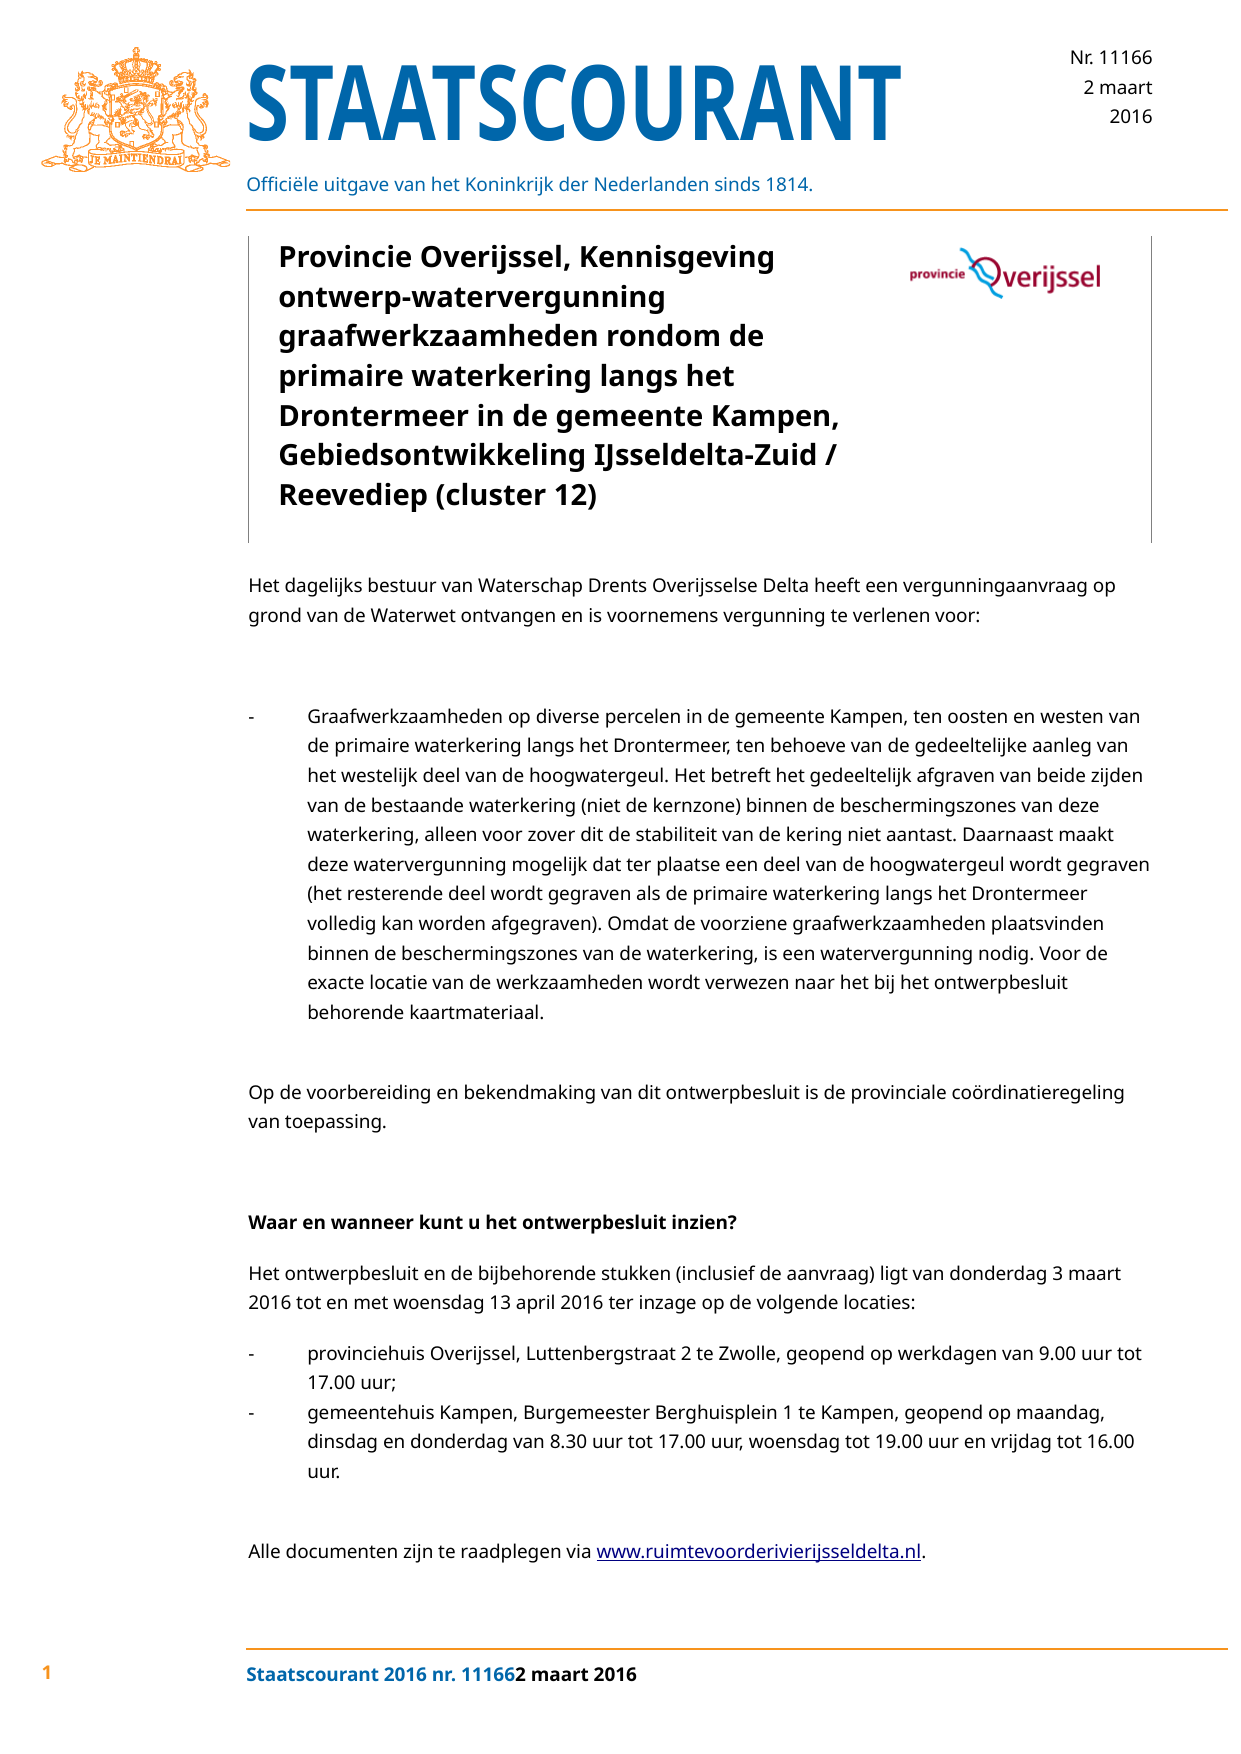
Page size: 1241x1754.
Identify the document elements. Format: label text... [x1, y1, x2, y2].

text Het ontwerpbesluit en de bijbehorende stukken (inclusief de aanvraag) ligt van donderdag 3 maart 2016 tot en met woensdag 13 april 2016 ter inzage op de volgende locaties: [248, 1260, 1152, 1315]
table_header [850, 236, 1151, 543]
text Op de voorbereiding en bekendmaking van dit ontwerpbesluit is de provinciale coördinatieregeling van toepassing. [248, 1079, 1152, 1134]
picture [41, 47, 231, 172]
text Alle documenten zijn te raadplegen via www.ruimtevoorderivierijsseldelta.nl. [248, 1538, 1152, 1564]
list gemeentehuis Kampen, Burgemeester Berghuisplein 1 te Kampen, geopend op maandag, dinsdag en donderdag van 8.30 uur tot 17.00 uur, woensdag tot 19.00 uur en vrijdag tot 16.00 uur. [248, 1399, 1152, 1484]
list Graafwerkzaamheden op diverse percelen in de gemeente Kampen, ten oosten en westen van de primaire waterkering langs het Drontermeer, ten behoeve van de gedeeltelijke aanleg van het westelijk deel van de hoogwatergeul. Het betreft het gedeeltelijk afgraven van beide zijden van de bestaande waterkering (niet de kernzone) binnen de beschermingszones van deze waterkering, alleen voor zover dit de stabiliteit van de kering niet aantast. Daarnaast maakt deze watervergunning mogelijk dat ter plaatse een deel van de hoogwatergeul wordt gegraven (het resterende deel wordt gegraven als de primaire waterkering langs het Drontermeer volledig kan worden afgegraven). Omdat de voorziene graafwerkzaamheden plaatsvinden binnen de beschermingszones van de waterkering, is een watervergunning nodig. Voor de exacte locatie van de werkzaamheden wordt verwezen naar het bij het ontwerpbesluit behorende kaartmateriaal. [248, 703, 1152, 1025]
text Het dagelijks bestuur van Waterschap Drents Overijsselse Delta heeft een vergunningaanvraag op grond van de Waterwet ontvangen en is voornemens vergunning te verlenen voor: [248, 573, 1152, 628]
text Waar en wanneer kunt u het ontwerpbesluit inzien? [248, 1209, 1152, 1235]
picture [882, 236, 1119, 314]
table_header Provincie Overijssel, Kennisgeving ontwerp-watervergunning graafwerkzaamheden rondom de primaire waterkering langs het Drontermeer in de gemeente Kampen, Gebiedsontwikkeling IJsseldelta-Zuid / Reevediep (cluster 12) [249, 236, 850, 543]
list provinciehuis Overijssel, Luttenbergstraat 2 te Zwolle, geopend op werkdagen van 9.00 uur tot 17.00 uur; [248, 1340, 1152, 1395]
